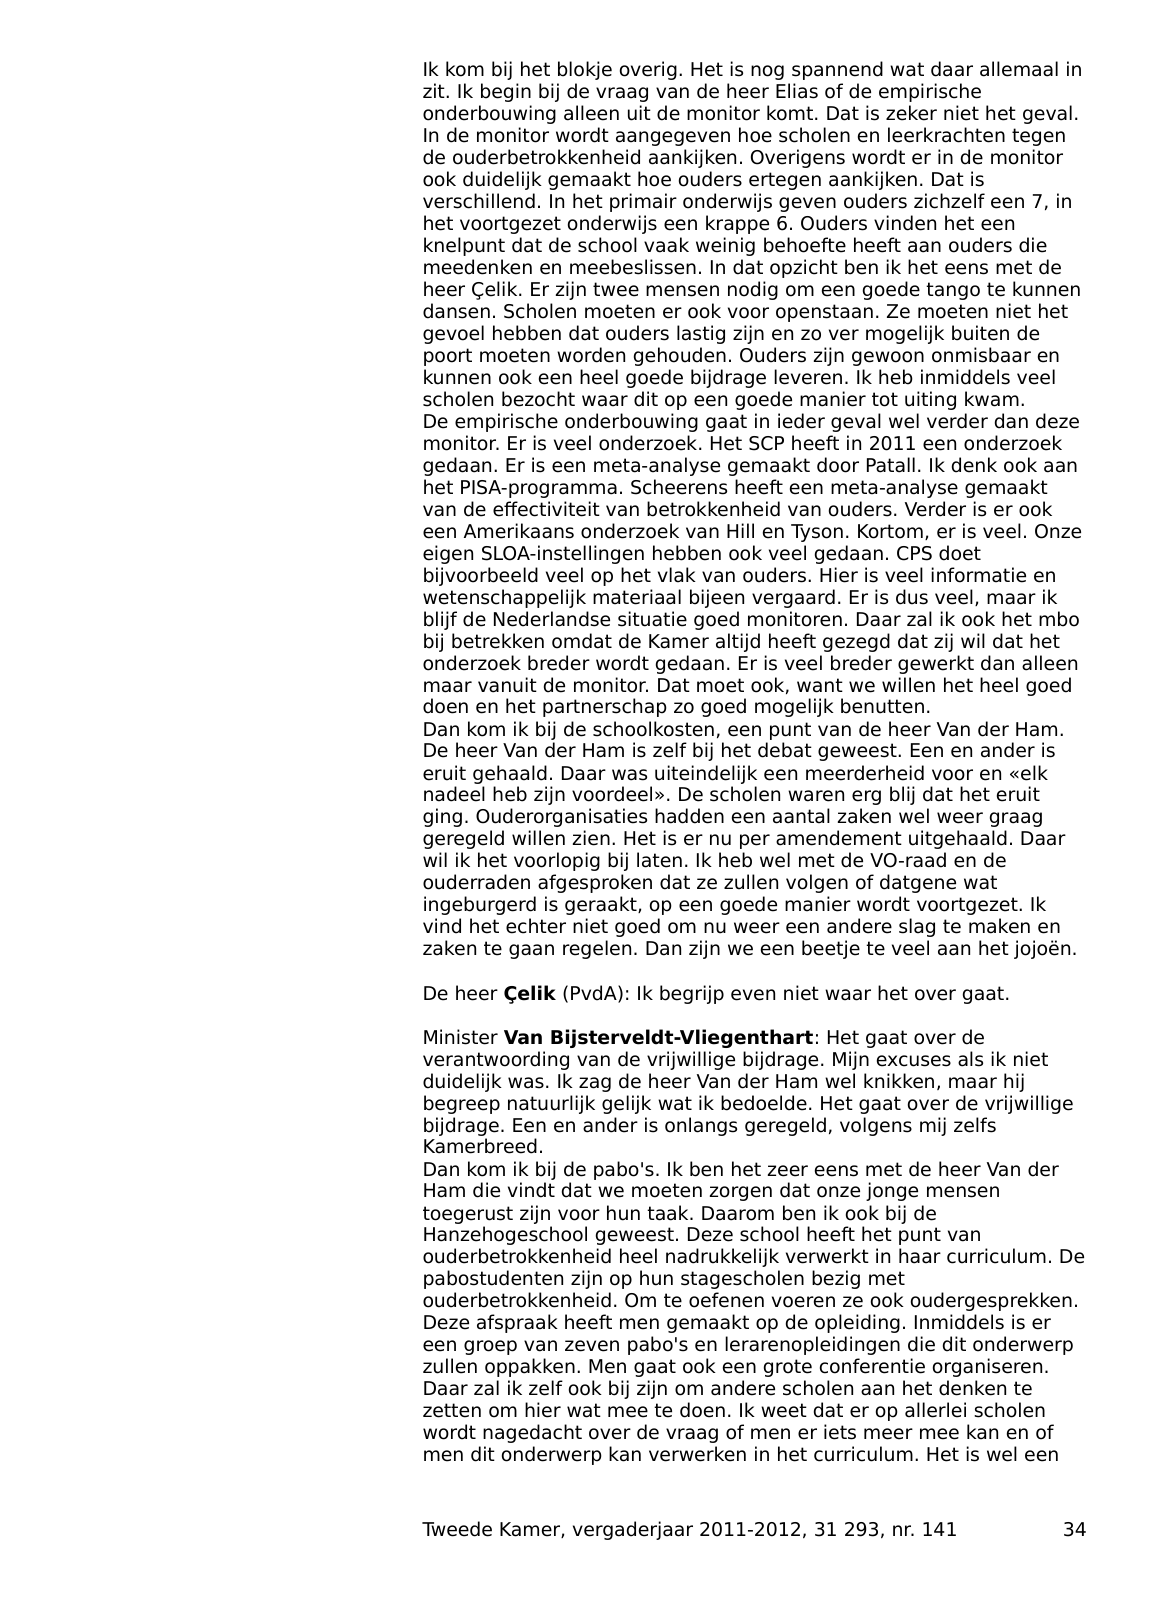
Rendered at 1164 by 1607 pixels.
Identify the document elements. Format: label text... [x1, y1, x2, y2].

text De empirische onderbouwing gaat in ieder geval wel verder dan deze monitor. Er is veel onderzoek. Het SCP heeft in 2011 een onderzoek gedaan. Er is een meta-analyse gemaakt door Patall. Ik denk ook aan het PISA-programma. Scheerens heeft een meta-analyse gemaakt van de effectiviteit van betrokkenheid van ouders. Verder is er ook een Amerikaans onderzoek van Hill en Tyson. Kortom, er is veel. Onze eigen SLOA-instellingen hebben ook veel gedaan. CPS doet bijvoorbeeld veel op het vlak van ouders. Hier is veel informatie en wetenschappelijk materiaal bijeen vergaard. Er is dus veel, maar ik blijf de Nederlandse situatie goed monitoren. Daar zal ik ook het mbo bij betrekken omdat de Kamer altijd heeft gezegd dat zij wil dat het onderzoek breder wordt gedaan. Er is veel breder gewerkt dan alleen maar vanuit de monitor. Dat moet ook, want we willen het heel goed doen en het partnerschap zo goed mogelijk benutten. [422, 411, 1087, 718]
text De heer Çelik (PvdA): Ik begrijp even niet waar het over gaat. [422, 982, 1087, 1004]
text Minister Van Bijsterveldt-Vliegenthart: Het gaat over de verantwoording van de vrijwillige bijdrage. Mijn excuses als ik niet duidelijk was. Ik zag de heer Van der Ham wel knikken, maar hij begreep natuurlijk gelijk wat ik bedoelde. Het gaat over de vrijwillige bijdrage. Een en ander is onlangs geregeld, volgens mij zelfs Kamerbreed. [422, 1027, 1087, 1158]
text Dan kom ik bij de pabo's. Ik ben het zeer eens met de heer Van der Ham die vindt dat we moeten zorgen dat onze jonge mensen toegerust zijn voor hun taak. Daarom ben ik ook bij de Hanzehogeschool geweest. Deze school heeft het punt van ouderbetrokkenheid heel nadrukkelijk verwerkt in haar curriculum. De pabostudenten zijn op hun stagescholen bezig met ouderbetrokkenheid. Om te oefenen voeren ze ook oudergesprekken. Deze afspraak heeft men gemaakt op de opleiding. Inmiddels is er een groep van zeven pabo's en lerarenopleidingen die dit onderwerp zullen oppakken. Men gaat ook een grote conferentie organiseren. Daar zal ik zelf ook bij zijn om andere scholen aan het denken te zetten om hier wat mee te doen. Ik weet dat er op allerlei scholen wordt nagedacht over de vraag of men er iets meer mee kan en of men dit onderwerp kan verwerken in het curriculum. Het is wel een [422, 1158, 1087, 1466]
text Dan kom ik bij de schoolkosten, een punt van de heer Van der Ham. De heer Van der Ham is zelf bij het debat geweest. Een en ander is eruit gehaald. Daar was uiteindelijk een meerderheid voor en «elk nadeel heb zijn voordeel». De scholen waren erg blij dat het eruit ging. Ouderorganisaties hadden een aantal zaken wel weer graag geregeld willen zien. Het is er nu per amendement uitgehaald. Daar wil ik het voorlopig bij laten. Ik heb wel met de VO-raad en de ouderraden afgesproken dat ze zullen volgen of datgene wat ingeburgerd is geraakt, op een goede manier wordt voortgezet. Ik vind het echter niet goed om nu weer een andere slag te maken en zaken te gaan regelen. Dan zijn we een beetje te veel aan het jojoën. [422, 718, 1087, 960]
text Ik kom bij het blokje overig. Het is nog spannend wat daar allemaal in zit. Ik begin bij de vraag van de heer Elias of de empirische onderbouwing alleen uit de monitor komt. Dat is zeker niet het geval. In de monitor wordt aangegeven hoe scholen en leerkrachten tegen de ouderbetrokkenheid aankijken. Overigens wordt er in de monitor ook duidelijk gemaakt hoe ouders ertegen aankijken. Dat is verschillend. In het primair onderwijs geven ouders zichzelf een 7, in het voortgezet onderwijs een krappe 6. Ouders vinden het een knelpunt dat de school vaak weinig behoefte heeft aan ouders die meedenken en meebeslissen. In dat opzicht ben ik het eens met de heer Çelik. Er zijn twee mensen nodig om een goede tango te kunnen dansen. Scholen moeten er ook voor openstaan. Ze moeten niet het gevoel hebben dat ouders lastig zijn en zo ver mogelijk buiten de poort moeten worden gehouden. Ouders zijn gewoon onmisbaar en kunnen ook een heel goede bijdrage leveren. Ik heb inmiddels veel scholen bezocht waar dit op een goede manier tot uiting kwam. [422, 59, 1087, 411]
